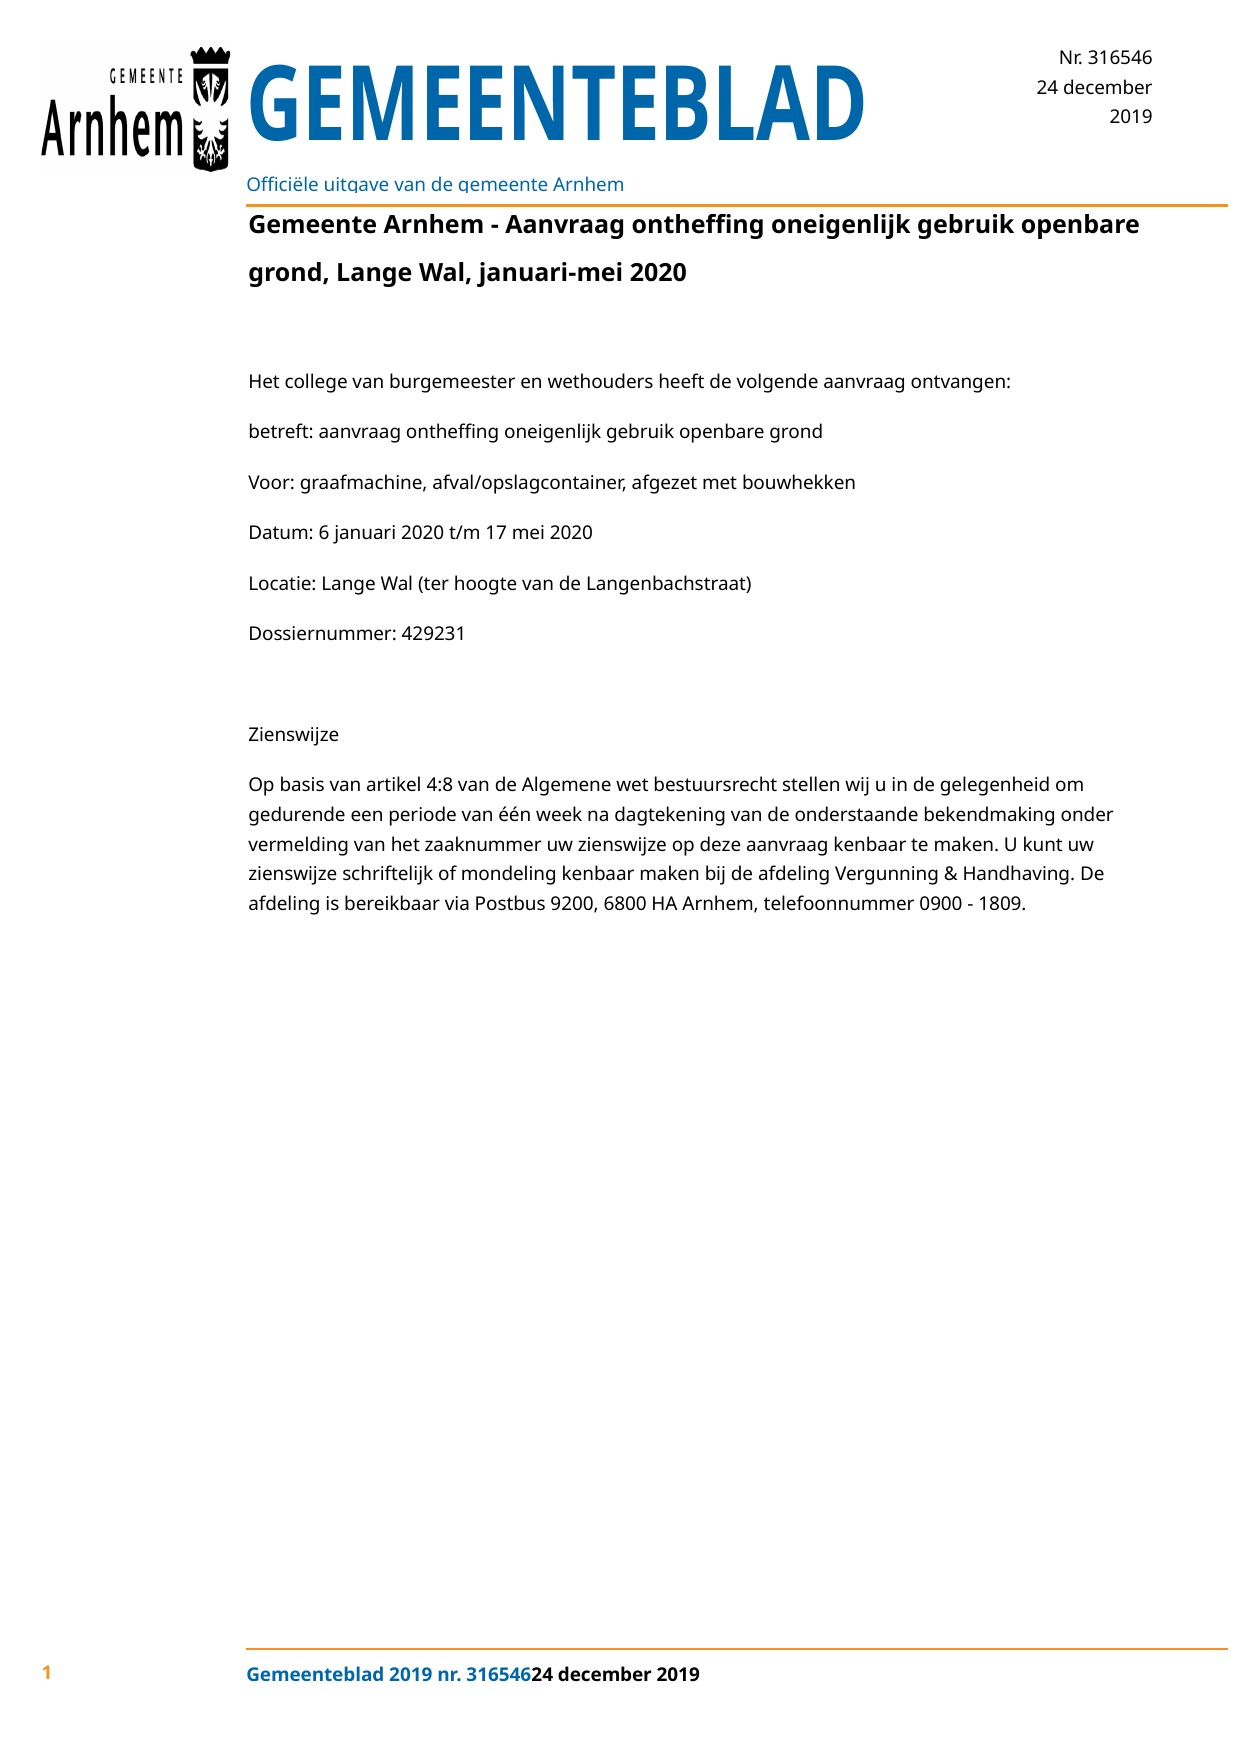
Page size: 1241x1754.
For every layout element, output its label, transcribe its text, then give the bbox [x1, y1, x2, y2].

text Datum: 6 januari 2020 t/m 17 mei 2020 [248, 519, 1152, 545]
text betreft: aanvraag ontheffing oneigenlijk gebruik openbare grond [248, 419, 1152, 444]
picture [41, 47, 231, 172]
text Gemeente Arnhem - Aanvraag ontheffing oneigenlijk gebruik openbare grond, Lange Wal, januari-mei 2020 [248, 207, 1152, 288]
text Dossiernummer: 429231 [248, 620, 1152, 646]
text Locatie: Lange Wal (ter hoogte van de Langenbachstraat) [248, 570, 1152, 596]
text Op basis van artikel 4:8 van de Algemene wet bestuursrecht stellen wij u in de gelegenheid om gedurende een periode van één week na dagtekening van de onderstaande bekendmaking onder vermelding van het zaaknummer uw zienswijze op deze aanvraag kenbaar te maken. U kunt uw zienswijze schriftelijk of mondeling kenbaar maken bij de afdeling Vergunning & Handhaving. De afdeling is bereikbaar via Postbus 9200, 6800 HA Arnhem, telefoonnummer 0900 - 1809. [248, 772, 1152, 916]
text Het college van burgemeester en wethouders heeft de volgende aanvraag ontvangen: [248, 368, 1152, 394]
text Voor: graafmachine, afval/opslagcontainer, afgezet met bouwhekken [248, 469, 1152, 495]
text Zienswijze [248, 721, 1152, 747]
